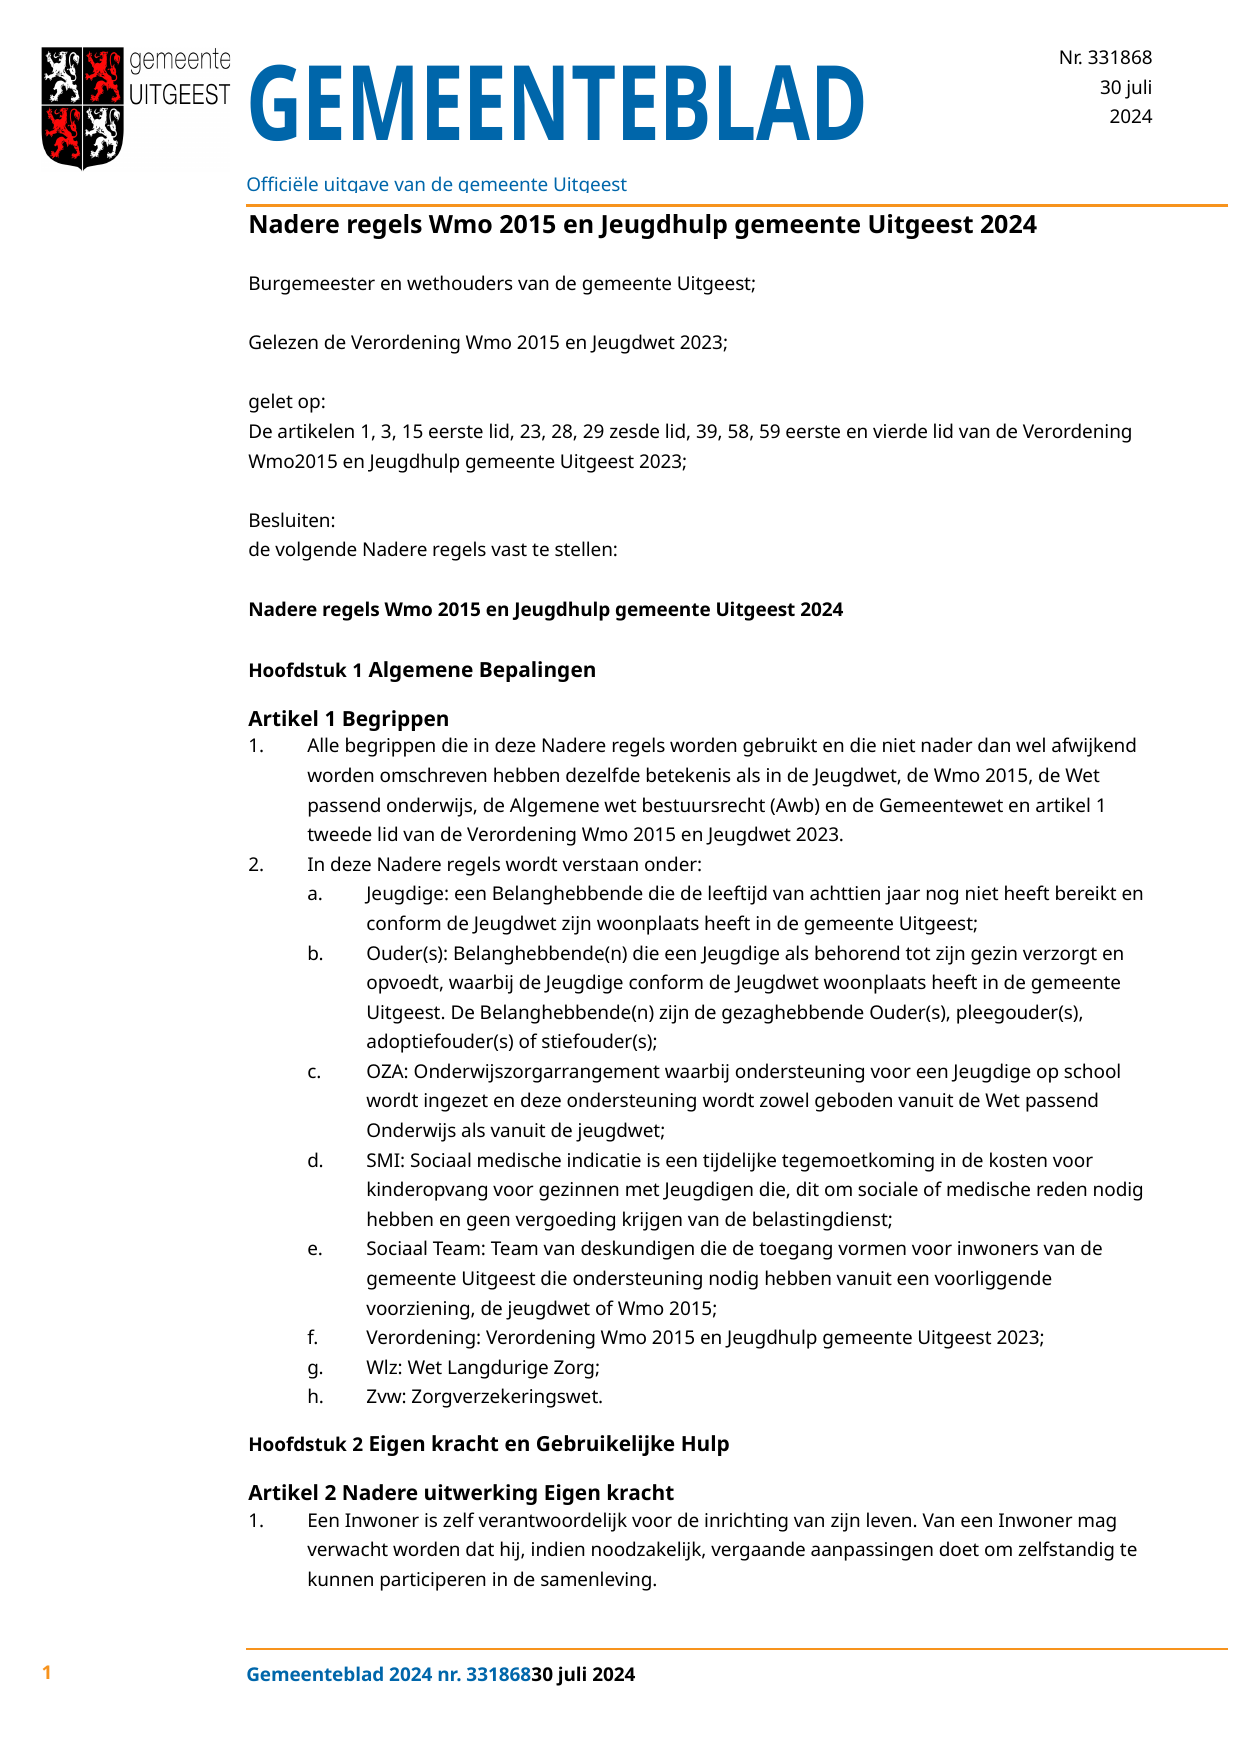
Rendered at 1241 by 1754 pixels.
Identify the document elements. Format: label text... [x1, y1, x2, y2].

text de volgende Nadere regels vast te stellen: [248, 537, 1152, 562]
text Gelezen de Verordening Wmo 2015 en Jeugdwet 2023; [248, 329, 1152, 355]
list Jeugdige: een Belanghebbende die de leeftijd van achttien jaar nog niet heeft bereikt en conform de Jeugdwet zijn woonplaats heeft in de gemeente Uitgeest; [307, 881, 1152, 936]
text Artikel 2 Nadere uitwerking Eigen kracht [248, 1478, 1152, 1507]
text Nadere regels Wmo 2015 en Jeugdhulp gemeente Uitgeest 2024 [248, 596, 1152, 621]
text De artikelen 1, 3, 15 eerste lid, 23, 28, 29 zesde lid, 39, 58, 59 eerste en vierde lid van de Verordening Wmo2015 en Jeugdhulp gemeente Uitgeest 2023; [248, 418, 1152, 473]
list Sociaal Team: Team van deskundigen die de toegang vormen voor inwoners van de gemeente Uitgeest die ondersteuning nodig hebben vanuit een voorliggende voorziening, de jeugdwet of Wmo 2015; [307, 1236, 1152, 1320]
text Nadere regels Wmo 2015 en Jeugdhulp gemeente Uitgeest 2024 [248, 207, 1152, 241]
text Besluiten: [248, 507, 1152, 533]
list Ouder(s): Belanghebbende(n) die een Jeugdige als behorend tot zijn gezin verzorgt en opvoedt, waarbij de Jeugdige conform de Jeugdwet woonplaats heeft in de gemeente Uitgeest. De Belanghebbende(n) zijn de gezaghebbende Ouder(s), pleegouder(s), adoptiefouder(s) of stiefouder(s); [307, 940, 1152, 1054]
list Een Inwoner is zelf verantwoordelijk voor de inrichting van zijn leven. Van een Inwoner mag verwacht worden dat hij, indien noodzakelijk, vergaande aanpassingen doet om zelfstandig te kunnen participeren in de samenleving. [248, 1507, 1152, 1592]
list Verordening: Verordening Wmo 2015 en Jeugdhulp gemeente Uitgeest 2023; [307, 1324, 1152, 1350]
text gelet op: [248, 389, 1152, 414]
text Hoofdstuk 2 Eigen kracht en Gebruikelijke Hulp [248, 1429, 1152, 1457]
list Wlz: Wet Langdurige Zorg; [307, 1354, 1152, 1379]
list Zvw: Zorgverzekeringswet. [307, 1383, 1152, 1409]
list In deze Nadere regels wordt verstaan onder: [248, 851, 1152, 877]
list SMI: Sociaal medische indicatie is een tijdelijke tegemoetkoming in de kosten voor kinderopvang voor gezinnen met Jeugdigen die, dit om sociale of medische reden nodig hebben en geen vergoeding krijgen van de belastingdienst; [307, 1147, 1152, 1232]
text Hoofdstuk 1 Algemene Bepalingen [248, 655, 1152, 683]
list OZA: Onderwijszorgarrangement waarbij ondersteuning voor een Jeugdige op school wordt ingezet en deze ondersteuning wordt zowel geboden vanuit de Wet passend Onderwijs als vanuit de jeugdwet; [307, 1058, 1152, 1143]
text Burgemeester en wethouders van de gemeente Uitgeest; [248, 270, 1152, 296]
text Artikel 1 Begrippen [248, 704, 1152, 733]
list Alle begrippen die in deze Nadere regels worden gebruikt en die niet nader dan wel afwijkend worden omschreven hebben dezelfde betekenis als in de Jeugdwet, de Wmo 2015, de Wet passend onderwijs, de Algemene wet bestuursrecht (Awb) en de Gemeentewet en artikel 1 tweede lid van de Verordening Wmo 2015 en Jeugdwet 2023. [248, 733, 1152, 847]
picture [41, 47, 231, 172]
